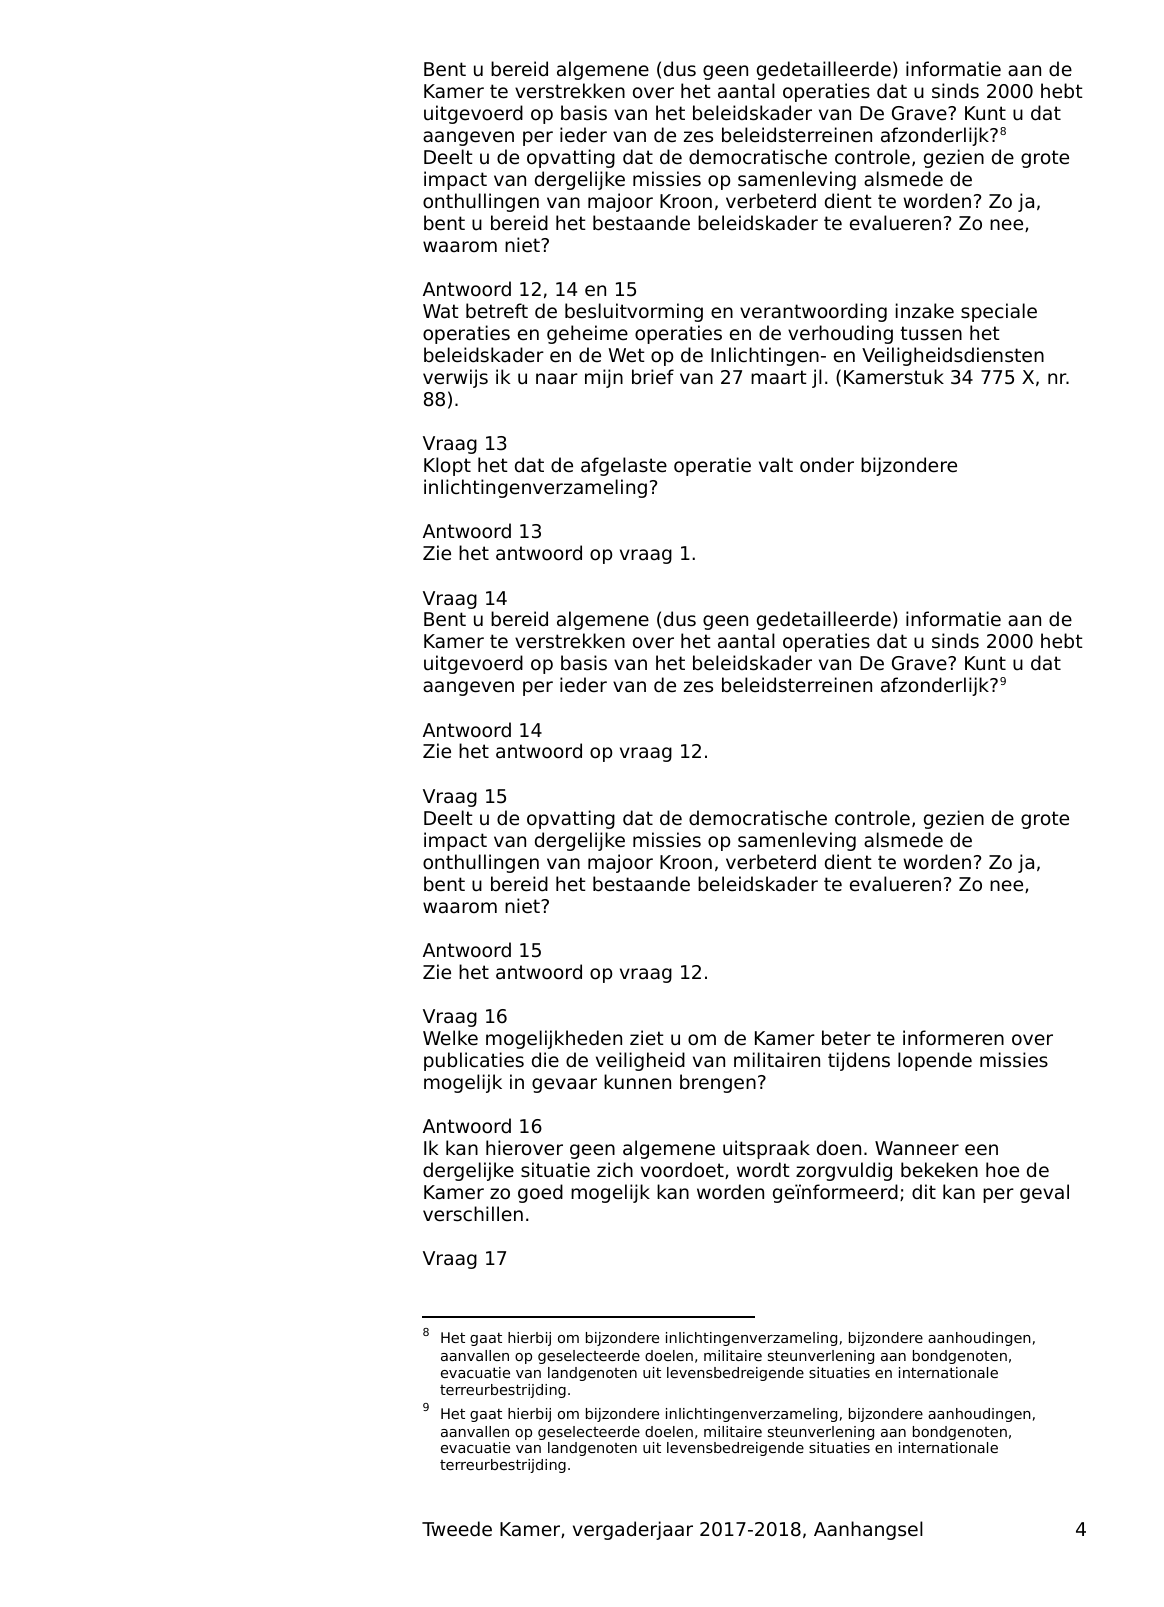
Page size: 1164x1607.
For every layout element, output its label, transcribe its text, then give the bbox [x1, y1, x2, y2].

text Antwoord 13 [422, 521, 1087, 543]
text Zie het antwoord op vraag 1. [422, 543, 1087, 565]
text Vraag 16 [422, 1006, 1087, 1028]
text Antwoord 16 [422, 1116, 1087, 1138]
text Vraag 15 [422, 786, 1087, 808]
text Zie het antwoord op vraag 12. [422, 962, 1087, 984]
text Vraag 14 [422, 587, 1087, 609]
text Antwoord 12, 14 en 15 [422, 279, 1087, 301]
text Vraag 17 [422, 1248, 1087, 1270]
text Deelt u de opvatting dat de democratische controle, gezien de grote impact van dergelijke missies op samenleving alsmede de onthullingen van majoor Kroon, verbeterd dient te worden? Zo ja, bent u bereid het bestaande beleidskader te evalueren? Zo nee, waarom niet? [422, 147, 1087, 257]
text Bent u bereid algemene (dus geen gedetailleerde) informatie aan de Kamer te verstrekken over het aantal operaties dat u sinds 2000 hebt uitgevoerd op basis van het beleidskader van De Grave? Kunt u dat aangeven per ieder van de zes beleidsterreinen afzonderlijk? [422, 609, 1087, 697]
text Vraag 13 [422, 433, 1087, 455]
text Bent u bereid algemene (dus geen gedetailleerde) informatie aan de Kamer te verstrekken over het aantal operaties dat u sinds 2000 hebt uitgevoerd op basis van het beleidskader van De Grave? Kunt u dat aangeven per ieder van de zes beleidsterreinen afzonderlijk? [422, 59, 1087, 147]
text Deelt u de opvatting dat de democratische controle, gezien de grote impact van dergelijke missies op samenleving alsmede de onthullingen van majoor Kroon, verbeterd dient te worden? Zo ja, bent u bereid het bestaande beleidskader te evalueren? Zo nee, waarom niet? [422, 808, 1087, 917]
text Het gaat hierbij om bijzondere inlichtingenverzameling, bijzondere aanhoudingen, aanvallen op geselecteerde doelen, militaire steunverlening aan bondgenoten, evacuatie van landgenoten uit levensbedreigende situaties en internationale terreurbestrijding. [422, 1326, 1087, 1399]
text Ik kan hierover geen algemene uitspraak doen. Wanneer een dergelijke situatie zich voordoet, wordt zorgvuldig bekeken hoe de Kamer zo goed mogelijk kan worden geïnformeerd; dit kan per geval verschillen. [422, 1138, 1087, 1226]
text Het gaat hierbij om bijzondere inlichtingenverzameling, bijzondere aanhoudingen, aanvallen op geselecteerde doelen, militaire steunverlening aan bondgenoten, evacuatie van landgenoten uit levensbedreigende situaties en internationale terreurbestrijding. [422, 1402, 1087, 1474]
text Antwoord 15 [422, 940, 1087, 962]
text Klopt het dat de afgelaste operatie valt onder bijzondere inlichtingenverzameling? [422, 455, 1087, 499]
text Antwoord 14 [422, 719, 1087, 741]
text Zie het antwoord op vraag 12. [422, 741, 1087, 763]
text Welke mogelijkheden ziet u om de Kamer beter te informeren over publicaties die de veiligheid van militairen tijdens lopende missies mogelijk in gevaar kunnen brengen? [422, 1028, 1087, 1094]
text Wat betreft de besluitvorming en verantwoording inzake speciale operaties en geheime operaties en de verhouding tussen het beleidskader en de Wet op de Inlichtingen- en Veiligheidsdiensten verwijs ik u naar mijn brief van 27 maart jl. (Kamerstuk 34 775 X, nr. 88). [422, 301, 1087, 411]
